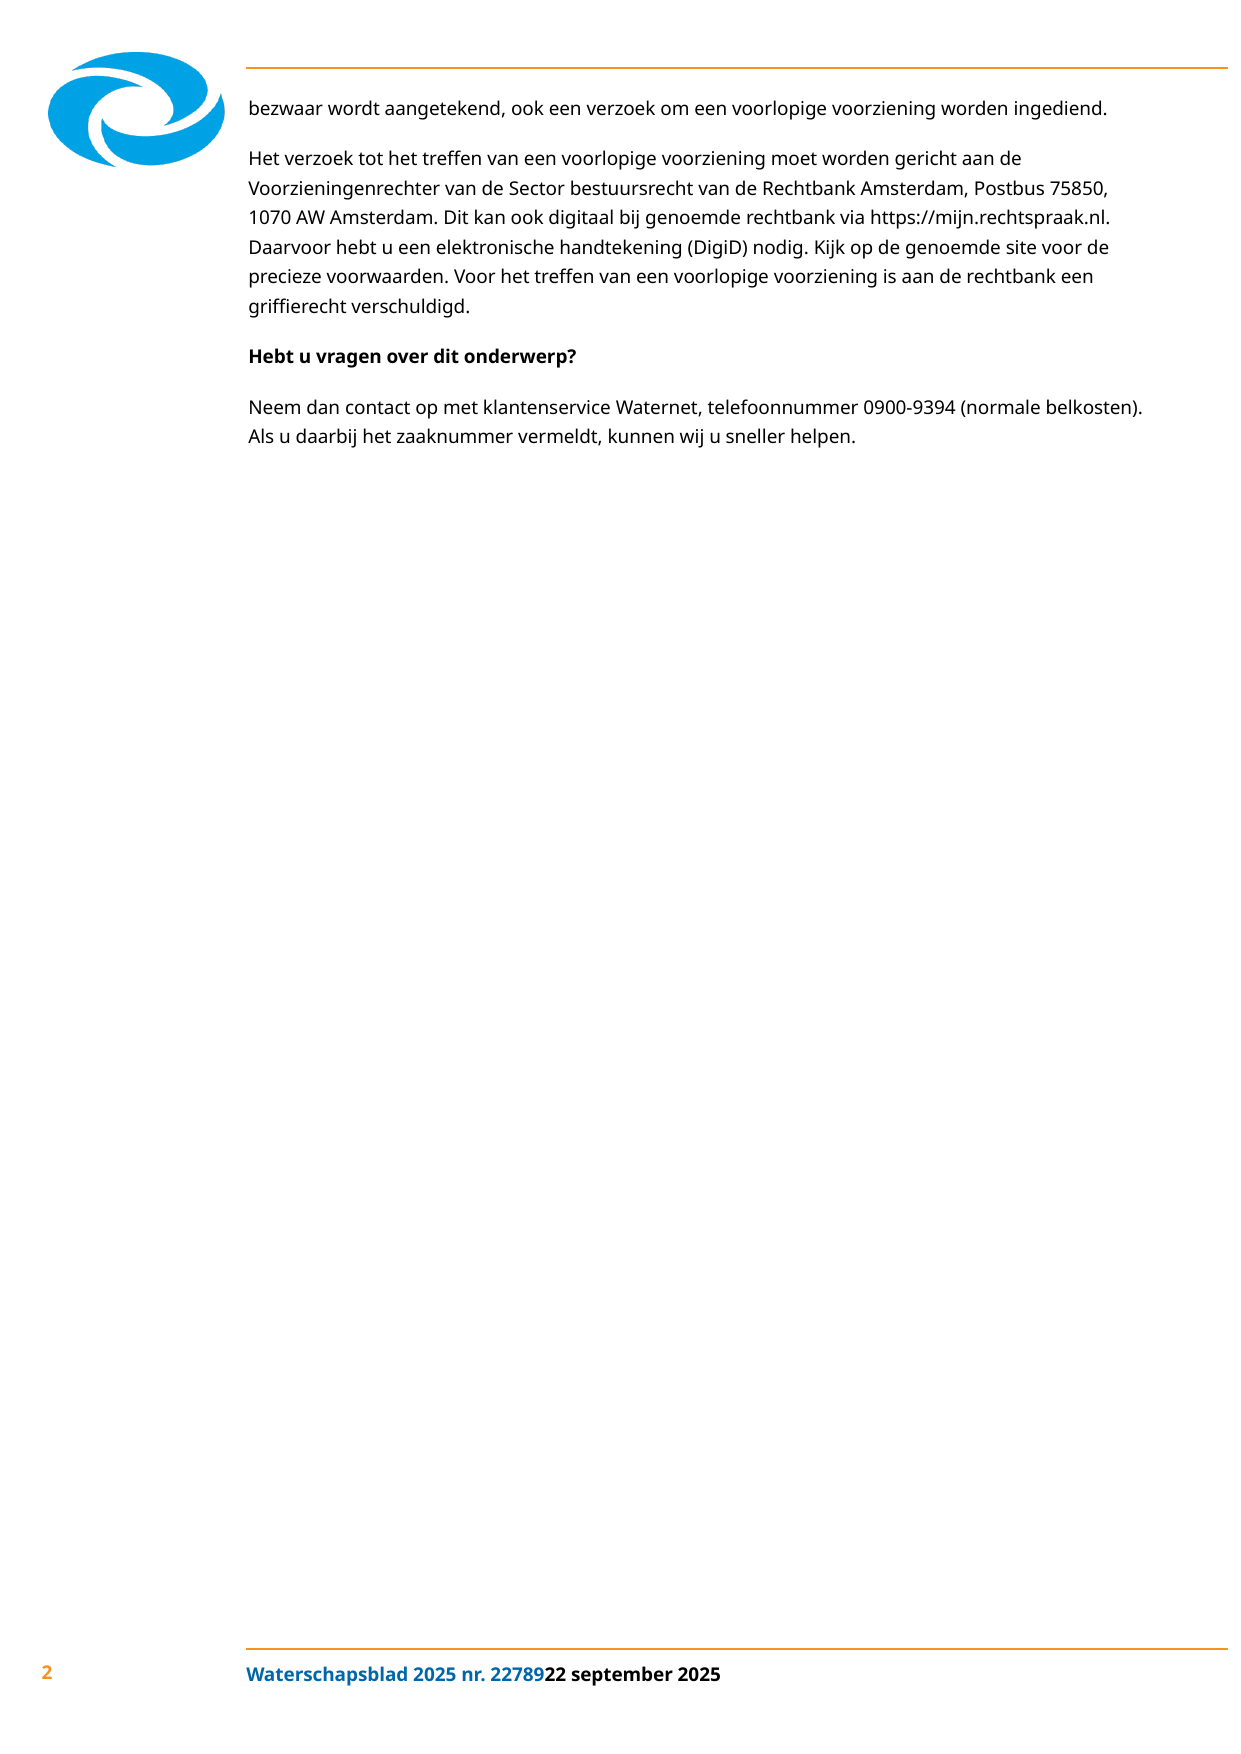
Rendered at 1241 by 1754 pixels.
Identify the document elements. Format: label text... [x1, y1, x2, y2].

text Hebt u vragen over dit onderwerp? [248, 343, 1152, 369]
text Het verzoek tot het treffen van een voorlopige voorziening moet worden gericht aan de Voorzieningenrechter van de Sector bestuursrecht van de Rechtbank Amsterdam, Postbus 75850, 1070 AW Amsterdam. Dit kan ook digitaal bij genoemde rechtbank via https://mijn.rechtspraak.nl. Daarvoor hebt u een elektronische handtekening (DigiD) nodig. Kijk op de genoemde site voor de precieze voorwaarden. Voor het treffen van een voorlopige voorziening is aan de rechtbank een griffierecht verschuldigd. [248, 145, 1152, 319]
text bezwaar wordt aangetekend, ook een verzoek om een voorlopige voorziening worden ingediend. [248, 95, 1152, 121]
picture [41, 47, 231, 172]
text Neem dan contact op met klantenservice Waternet, telefoonnummer 0900-9394 (normale belkosten). Als u daarbij het zaaknummer vermeldt, kunnen wij u sneller helpen. [248, 394, 1152, 449]
